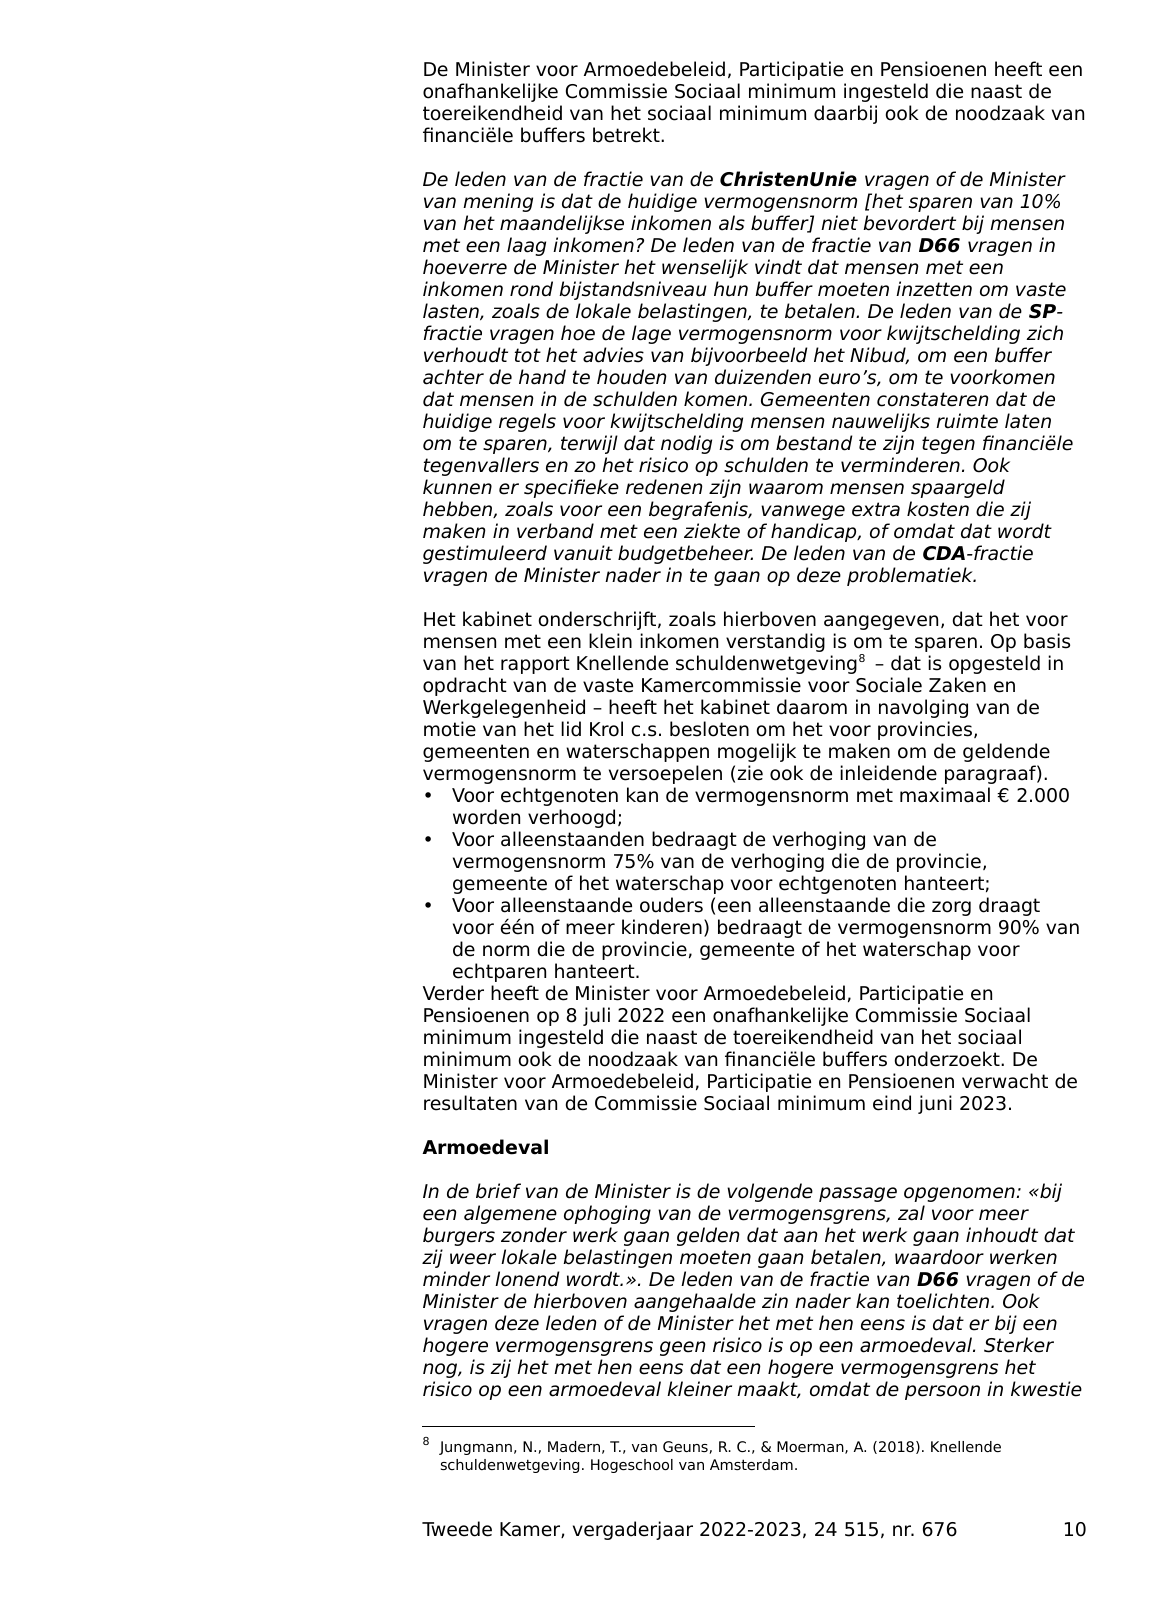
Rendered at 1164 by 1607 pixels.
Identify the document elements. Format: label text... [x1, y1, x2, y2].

text • Voor alleenstaanden bedraagt de verhoging van de vermogensnorm 75% van de verhoging die de provincie, gemeente of het waterschap voor echtgenoten hanteert; [422, 829, 1087, 895]
text De leden van de fractie van de ChristenUnie vragen of de Minister van mening is dat de huidige vermogensnorm [het sparen van 10% van het maandelijkse inkomen als buffer] niet bevordert bij mensen met een laag inkomen? De leden van de fractie van D66 vragen in hoeverre de Minister het wenselijk vindt dat mensen met een inkomen rond bijstandsniveau hun buffer moeten inzetten om vaste lasten, zoals de lokale belastingen, te betalen. De leden van de SP-fractie vragen hoe de lage vermogensnorm voor kwijtschelding zich verhoudt tot het advies van bijvoorbeeld het Nibud, om een buffer achter de hand te houden van duizenden euro’s, om te voorkomen dat mensen in de schulden komen. Gemeenten constateren dat de huidige regels voor kwijtschelding mensen nauwelijks ruimte laten om te sparen, terwijl dat nodig is om bestand te zijn tegen financiële tegenvallers en zo het risico op schulden te verminderen. Ook kunnen er specifieke redenen zijn waarom mensen spaargeld hebben, zoals voor een begrafenis, vanwege extra kosten die zij maken in verband met een ziekte of handicap, of omdat dat wordt gestimuleerd vanuit budgetbeheer. De leden van de CDA-fractie vragen de Minister nader in te gaan op deze problematiek. [422, 169, 1087, 587]
text In de brief van de Minister is de volgende passage opgenomen: «bij een algemene ophoging van de vermogensgrens, zal voor meer burgers zonder werk gaan gelden dat aan het werk gaan inhoudt dat zij weer lokale belastingen moeten gaan betalen, waardoor werken minder lonend wordt.». De leden van de fractie van D66 vragen of de Minister de hierboven aangehaalde zin nader kan toelichten. Ook vragen deze leden of de Minister het met hen eens is dat er bij een hogere vermogensgrens geen risico is op een armoedeval. Sterker nog, is zij het met hen eens dat een hogere vermogensgrens het risico op een armoedeval kleiner maakt, omdat de persoon in kwestie [422, 1181, 1087, 1401]
text De Minister voor Armoedebeleid, Participatie en Pensioenen heeft een onafhankelijke Commissie Sociaal minimum ingesteld die naast de toereikendheid van het sociaal minimum daarbij ook de noodzaak van financiële buffers betrekt. [422, 59, 1087, 147]
text Jungmann, N., Madern, T., van Geuns, R. C., & Moerman, A. (2018). Knellende schuldenwetgeving. Hogeschool van Amsterdam. [422, 1435, 1087, 1474]
text • Voor echtgenoten kan de vermogensnorm met maximaal € 2.000 worden verhoogd; [422, 785, 1087, 829]
text Verder heeft de Minister voor Armoedebeleid, Participatie en Pensioenen op 8 juli 2022 een onafhankelijke Commissie Sociaal minimum ingesteld die naast de toereikendheid van het sociaal minimum ook de noodzaak van financiële buffers onderzoekt. De Minister voor Armoedebeleid, Participatie en Pensioenen verwacht de resultaten van de Commissie Sociaal minimum eind juni 2023. [422, 983, 1087, 1114]
subtitle Armoedeval [422, 1137, 1087, 1159]
text • Voor alleenstaande ouders (een alleenstaande die zorg draagt voor één of meer kinderen) bedraagt de vermogensnorm 90% van de norm die de provincie, gemeente of het waterschap voor echtparen hanteert. [422, 895, 1087, 983]
text Het kabinet onderschrijft, zoals hierboven aangegeven, dat het voor mensen met een klein inkomen verstandig is om te sparen. Op basis van het rapport Knellende schuldenwetgeving – dat is opgesteld in opdracht van de vaste Kamercommissie voor Sociale Zaken en Werkgelegenheid – heeft het kabinet daarom in navolging van de motie van het lid Krol c.s. besloten om het voor provincies, gemeenten en waterschappen mogelijk te maken om de geldende vermogensnorm te versoepelen (zie ook de inleidende paragraaf). [422, 609, 1087, 785]
